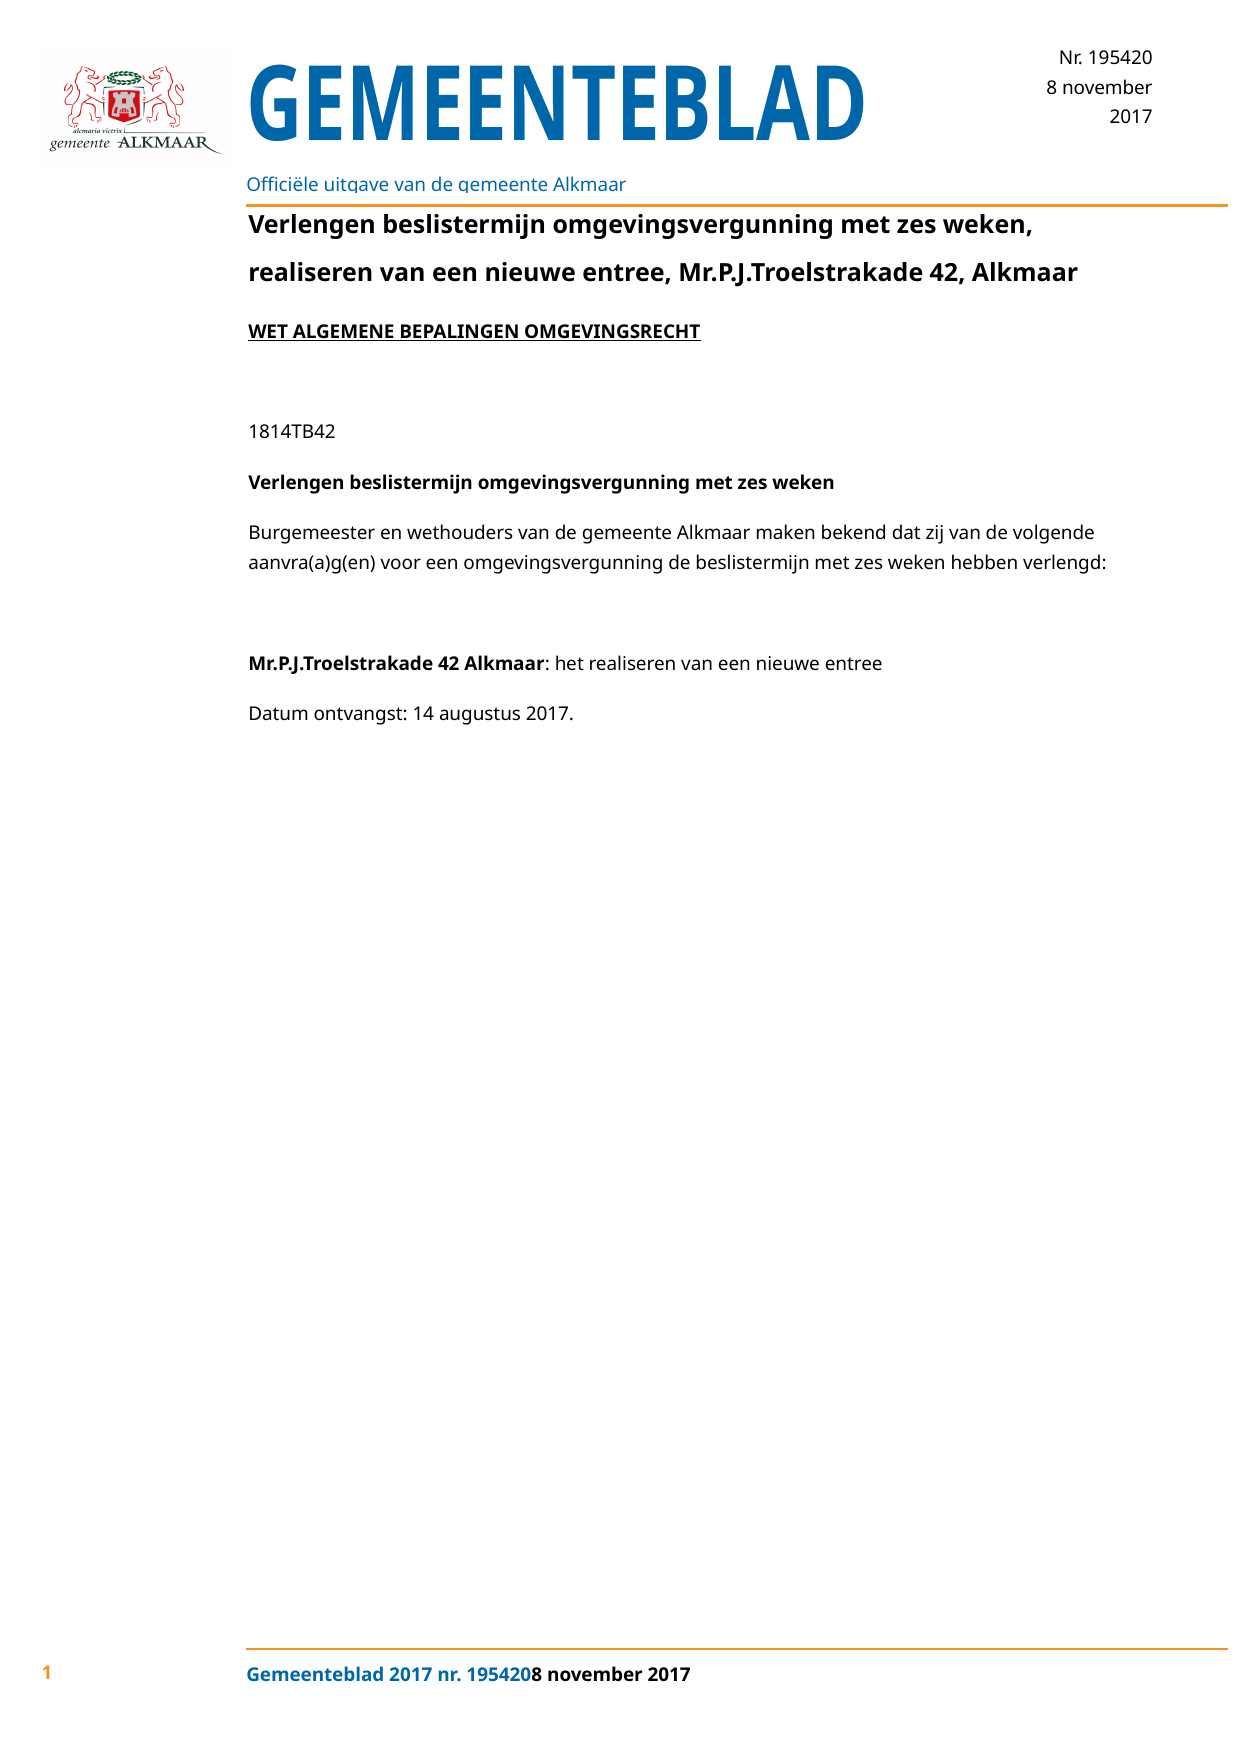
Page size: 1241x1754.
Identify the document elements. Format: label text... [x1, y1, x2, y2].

text Datum ontvangst: 14 augustus 2017. [248, 700, 1152, 726]
text Mr.P.J.Troelstrakade 42 Alkmaar: het realiseren van een nieuwe entree [248, 650, 1152, 676]
text WET ALGEMENE BEPALINGEN OMGEVINGSRECHT [248, 318, 1152, 344]
text 1814TB42 [248, 419, 1152, 444]
text Burgemeester en wethouders van de gemeente Alkmaar maken bekend dat zij van de volgende aanvra(a)g(en) voor een omgevingsvergunning de beslistermijn met zes weken hebben verlengd: [248, 519, 1152, 575]
text Verlengen beslistermijn omgevingsvergunning met zes weken [248, 469, 1152, 495]
picture [41, 47, 231, 172]
text Verlengen beslistermijn omgevingsvergunning met zes weken, realiseren van een nieuwe entree, Mr.P.J.Troelstrakade 42, Alkmaar [248, 207, 1152, 288]
